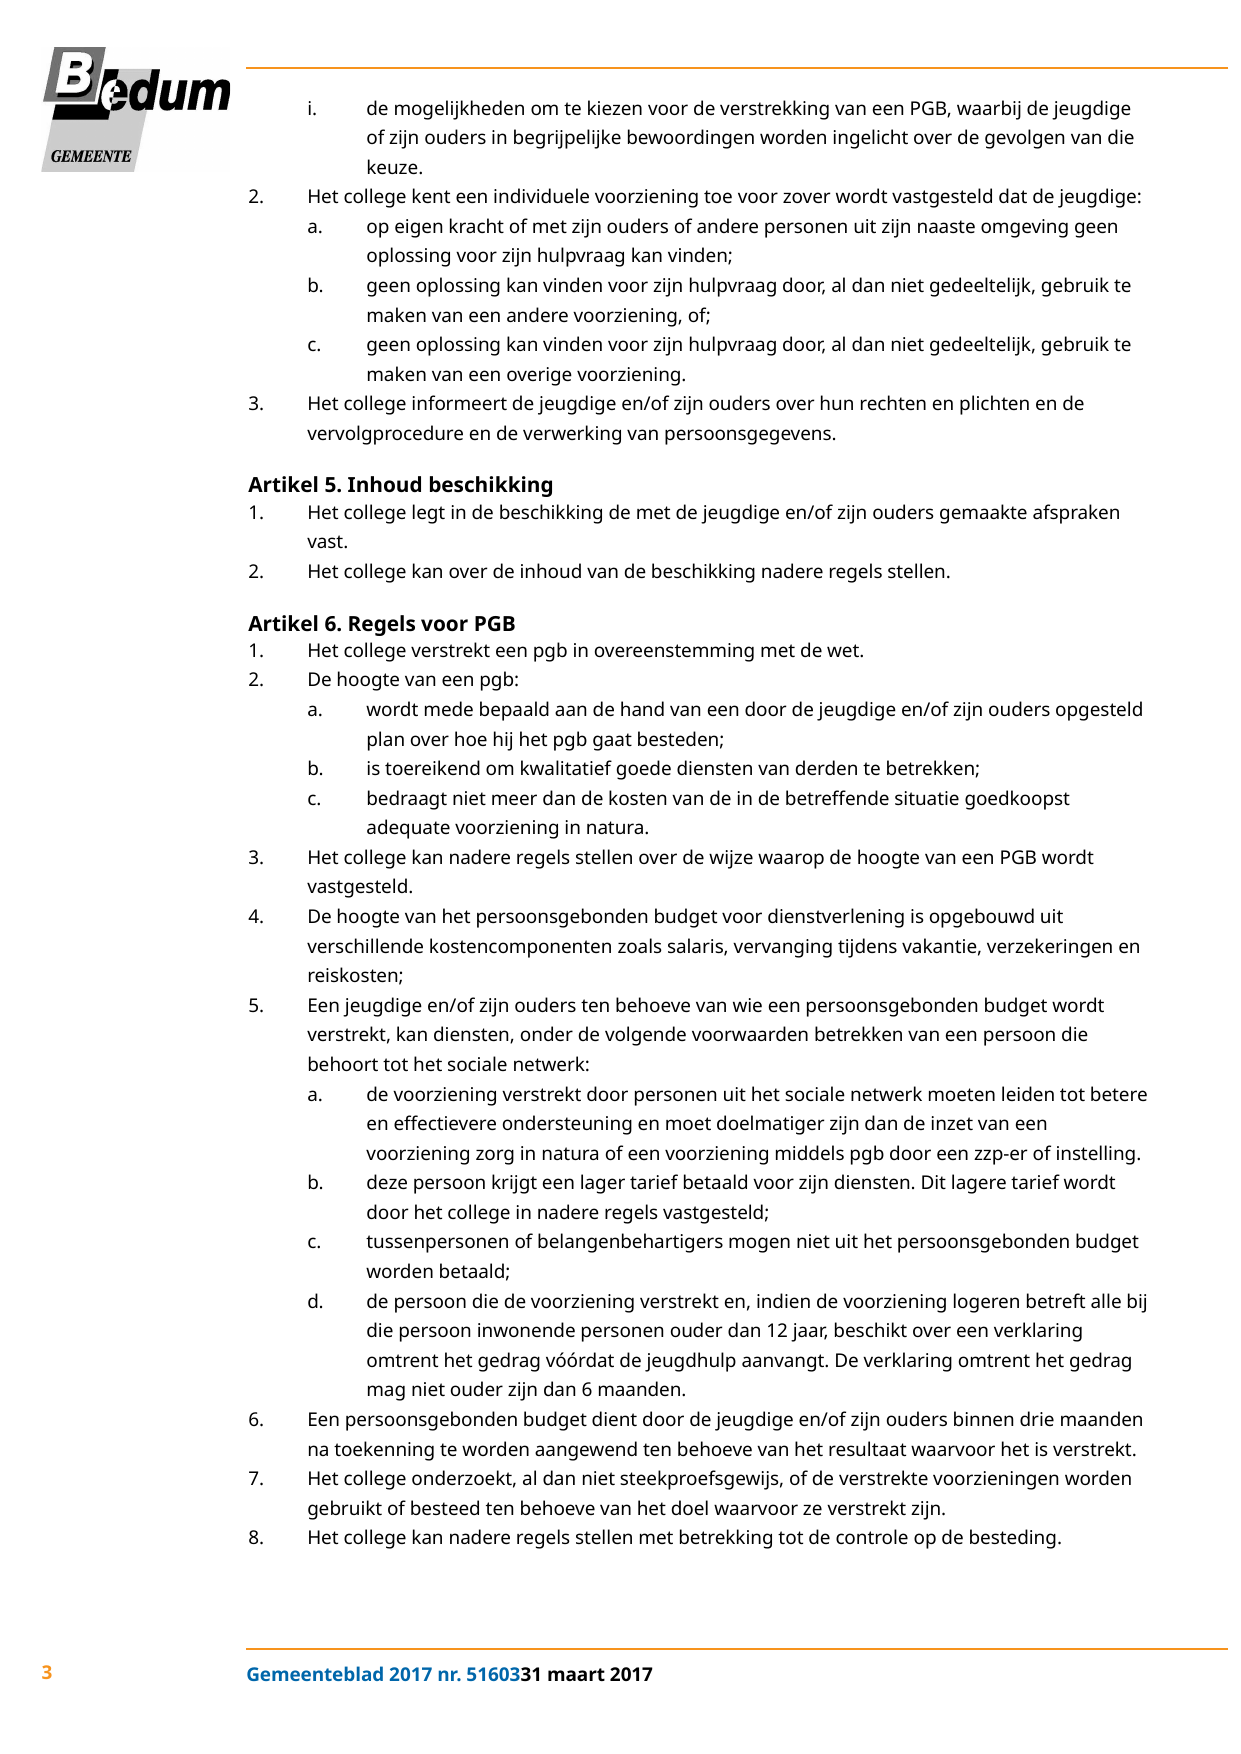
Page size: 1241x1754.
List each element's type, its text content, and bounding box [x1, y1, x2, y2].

list bedraagt niet meer dan de kosten van de in de betreffende situatie goedkoopst adequate voorziening in natura. [307, 785, 1152, 840]
list geen oplossing kan vinden voor zijn hulpvraag door, al dan niet gedeeltelijk, gebruik te maken van een overige voorziening. [307, 331, 1152, 387]
list de voorziening verstrekt door personen uit het sociale netwerk moeten leiden tot betere en effectievere ondersteuning en moet doelmatiger zijn dan de inzet van een voorziening zorg in natura of een voorziening middels pgb door een zzp-er of instelling. [307, 1081, 1152, 1166]
list Het college kent een individuele voorziening toe voor zover wordt vastgesteld dat de jeugdige: [248, 183, 1152, 209]
list wordt mede bepaald aan de hand van een door de jeugdige en/of zijn ouders opgesteld plan over hoe hij het pgb gaat besteden; [307, 696, 1152, 752]
picture [41, 47, 231, 172]
list Het college kan nadere regels stellen over de wijze waarop de hoogte van een PGB wordt vastgesteld. [248, 844, 1152, 899]
text Artikel 5. Inhoud beschikking [248, 471, 1152, 499]
list Het college legt in de beschikking de met de jeugdige en/of zijn ouders gemaakte afspraken vast. [248, 499, 1152, 554]
list De hoogte van het persoonsgebonden budget voor dienstverlening is opgebouwd uit verschillende kostencomponenten zoals salaris, vervanging tijdens vakantie, verzekeringen en reiskosten; [248, 903, 1152, 988]
list op eigen kracht of met zijn ouders of andere personen uit zijn naaste omgeving geen oplossing voor zijn hulpvraag kan vinden; [307, 213, 1152, 268]
list Het college kan nadere regels stellen met betrekking tot de controle op de besteding. [248, 1524, 1152, 1550]
list geen oplossing kan vinden voor zijn hulpvraag door, al dan niet gedeeltelijk, gebruik te maken van een andere voorziening, of; [307, 272, 1152, 328]
list Het college informeert de jeugdige en/of zijn ouders over hun rechten en plichten en de vervolgprocedure en de verwerking van persoonsgegevens. [248, 391, 1152, 446]
list Het college onderzoekt, al dan niet steekproefsgewijs, of de verstrekte voorzieningen worden gebruikt of besteed ten behoeve van het doel waarvoor ze verstrekt zijn. [248, 1465, 1152, 1521]
list is toereikend om kwalitatief goede diensten van derden te betrekken; [307, 755, 1152, 781]
list Een persoonsgebonden budget dient door de jeugdige en/of zijn ouders binnen drie maanden na toekenning te worden aangewend ten behoeve van het resultaat waarvoor het is verstrekt. [248, 1406, 1152, 1462]
list Het college verstrekt een pgb in overeenstemming met de wet. [248, 637, 1152, 663]
list de persoon die de voorziening verstrekt en, indien de voorziening logeren betreft alle bij die persoon inwonende personen ouder dan 12 jaar, beschikt over een verklaring omtrent het gedrag vóórdat de jeugdhulp aanvangt. De verklaring omtrent het gedrag mag niet ouder zijn dan 6 maanden. [307, 1288, 1152, 1402]
list tussenpersonen of belangenbehartigers mogen niet uit het persoonsgebonden budget worden betaald; [307, 1229, 1152, 1284]
list De hoogte van een pgb: [248, 667, 1152, 692]
list Het college kan over de inhoud van de beschikking nadere regels stellen. [248, 558, 1152, 584]
text Artikel 6. Regels voor PGB [248, 609, 1152, 637]
list deze persoon krijgt een lager tarief betaald voor zijn diensten. Dit lagere tarief wordt door het college in nadere regels vastgesteld; [307, 1169, 1152, 1225]
list de mogelijkheden om te kiezen voor de verstrekking van een PGB, waarbij de jeugdige of zijn ouders in begrijpelijke bewoordingen worden ingelicht over de gevolgen van die keuze. [307, 95, 1152, 180]
list Een jeugdige en/of zijn ouders ten behoeve van wie een persoonsgebonden budget wordt verstrekt, kan diensten, onder de volgende voorwaarden betrekken van een persoon die behoort tot het sociale netwerk: [248, 992, 1152, 1077]
